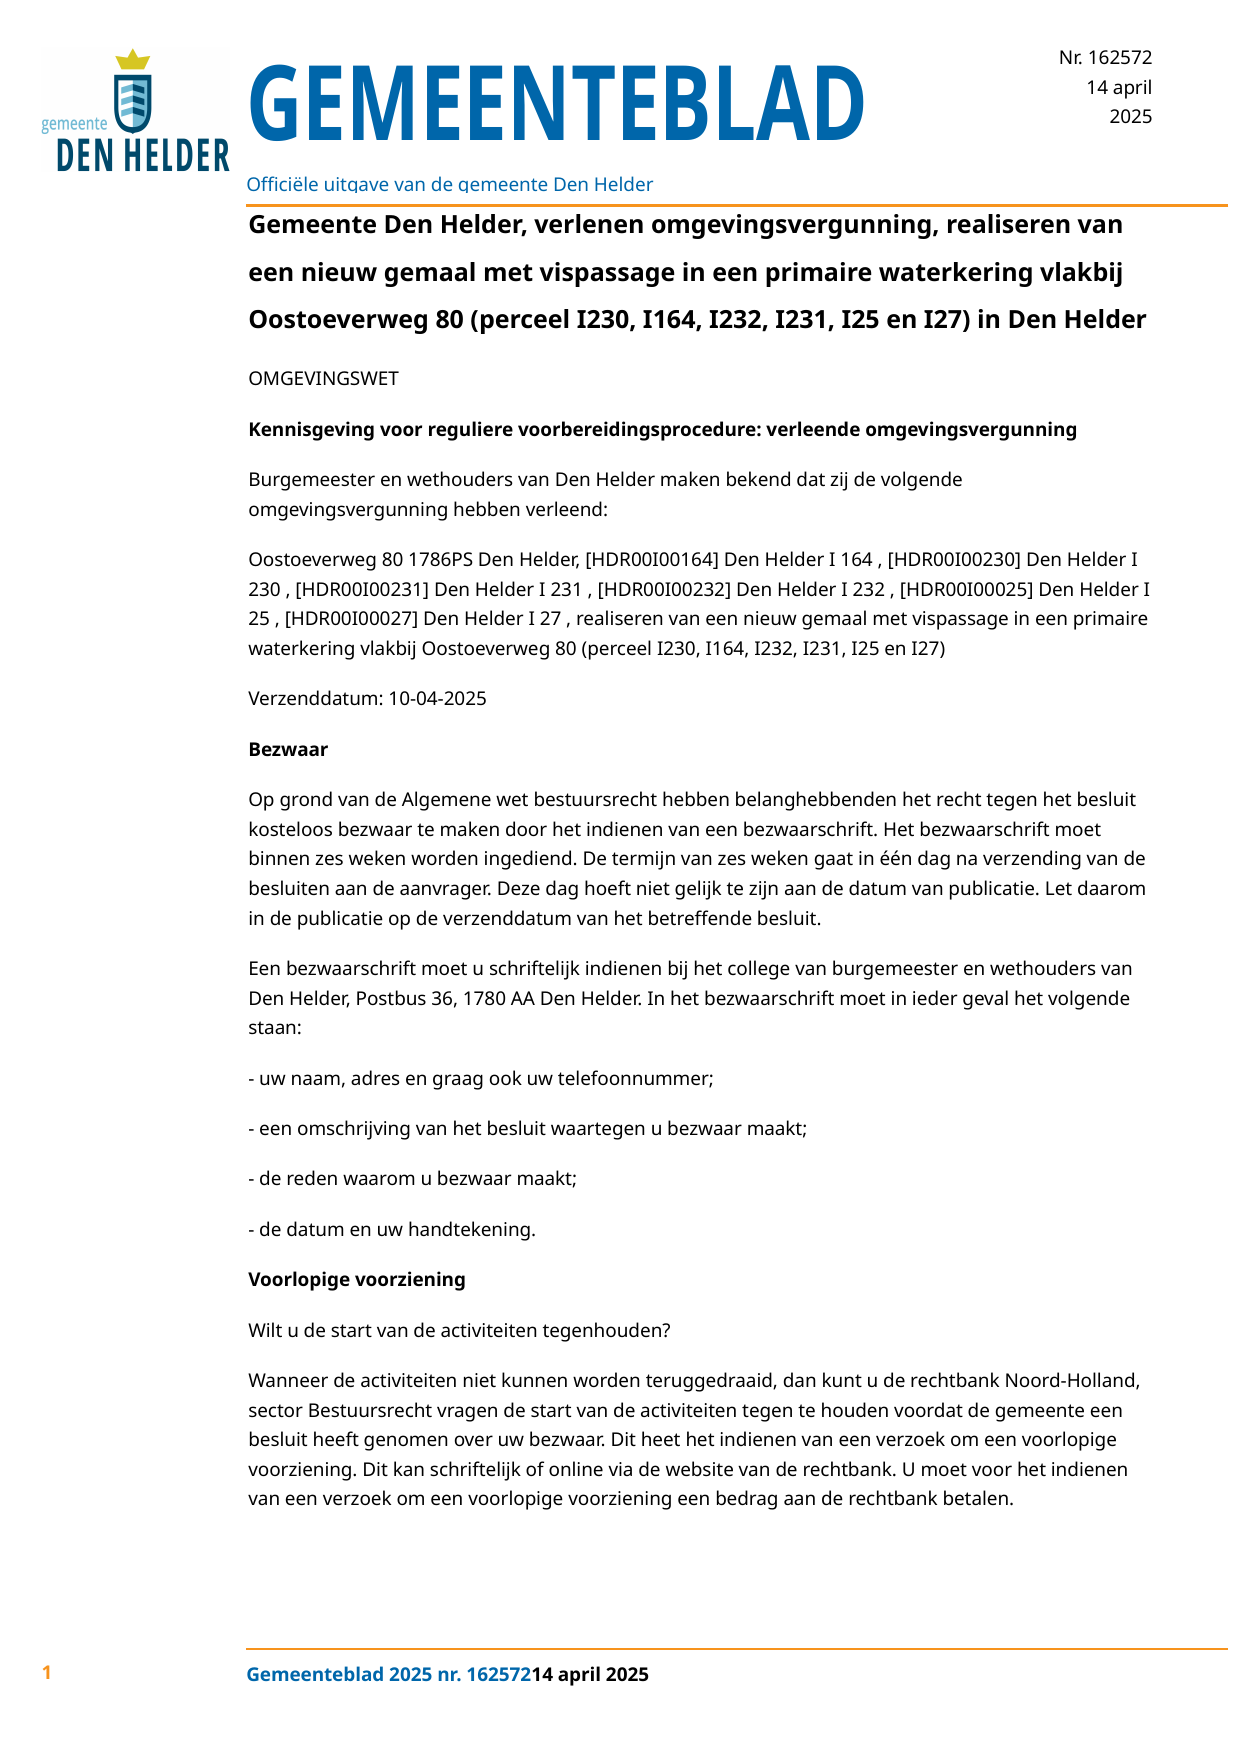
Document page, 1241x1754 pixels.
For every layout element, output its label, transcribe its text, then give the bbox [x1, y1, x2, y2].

text Wilt u de start van de activiteiten tegenhouden? [248, 1317, 1152, 1342]
text - een omschrijving van het besluit waartegen u bezwaar maakt; [248, 1115, 1152, 1141]
picture [63, 144, 68, 165]
picture [130, 157, 135, 172]
text Een bezwaarschrift moet u schriftelijk indienen bij het college van burgemeester en wethouders van Den Helder, Postbus 36, 1780 AA Den Helder. In het bezwaarschrift moet in ieder geval het volgende staan: [248, 955, 1152, 1040]
text - de datum en uw handtekening. [248, 1216, 1152, 1242]
text Kennisgeving voor reguliere voorbereidingsprocedure: verleende omgevingsvergunning [248, 416, 1152, 442]
text OMGEVINGSWET [248, 366, 1152, 391]
text - uw naam, adres en graag ook uw telefoonnummer; [248, 1065, 1152, 1090]
text Gemeente Den Helder, verlenen omgevingsvergunning, realiseren van een nieuw gemaal met vispassage in een primaire waterkering vlakbij Oostoeverweg 80 (perceel I230, I164, I232, I231, I25 en I27) in Den Helder [248, 207, 1152, 336]
picture [220, 160, 224, 172]
text - de reden waarom u bezwaar maakt; [248, 1166, 1152, 1191]
picture [41, 47, 231, 172]
text Oostoeverweg 80 1786PS Den Helder, [HDR00I00164] Den Helder I 164 , [HDR00I00230] Den Helder I 230 , [HDR00I00231] Den Helder I 231 , [HDR00I00232] Den Helder I 232 , [HDR00I00025] Den Helder I 25 , [HDR00I00027] Den Helder I 27 , realiseren van een nieuw gemaal met vispassage in een primaire waterkering vlakbij Oostoeverweg 80 (perceel I230, I164, I232, I231, I25 en I27) [248, 546, 1152, 661]
picture [182, 144, 187, 165]
text Wanneer de activiteiten niet kunnen worden teruggedraaid, dan kunt u de rechtbank Noord-Holland, sector Bestuursrecht vragen de start van de activiteiten tegen te houden voordat de gemeente een besluit heeft genomen over uw bezwaar. Dit heet het indienen van een verzoek om een voorlopige voorziening. Dit kan schriftelijk of online via de website van de rechtbank. U moet voor het indienen van een verzoek om een voorlopige voorziening een bedrag aan de rechtbank betalen. [248, 1367, 1152, 1511]
text Bezwaar [248, 736, 1152, 762]
text Voorlopige voorziening [248, 1266, 1152, 1292]
text Burgemeester en wethouders van Den Helder maken bekend dat zij de volgende omgevingsvergunning hebben verleend: [248, 466, 1152, 522]
picture [100, 154, 106, 172]
text Verzenddatum: 10-04-2025 [248, 686, 1152, 711]
text Op grond van de Algemene wet bestuursrecht hebben belanghebbenden het recht tegen het besluit kosteloos bezwaar te maken door het indienen van een bezwaarschrift. Het bezwaarschrift moet binnen zes weken worden ingediend. De termijn van zes weken gaat in één dag na verzending van de besluiten aan de aanvrager. Deze dag hoeft niet gelijk te zijn aan de datum van publicatie. Let daarom in de publicatie op de verzenddatum van het betreffende besluit. [248, 786, 1152, 930]
